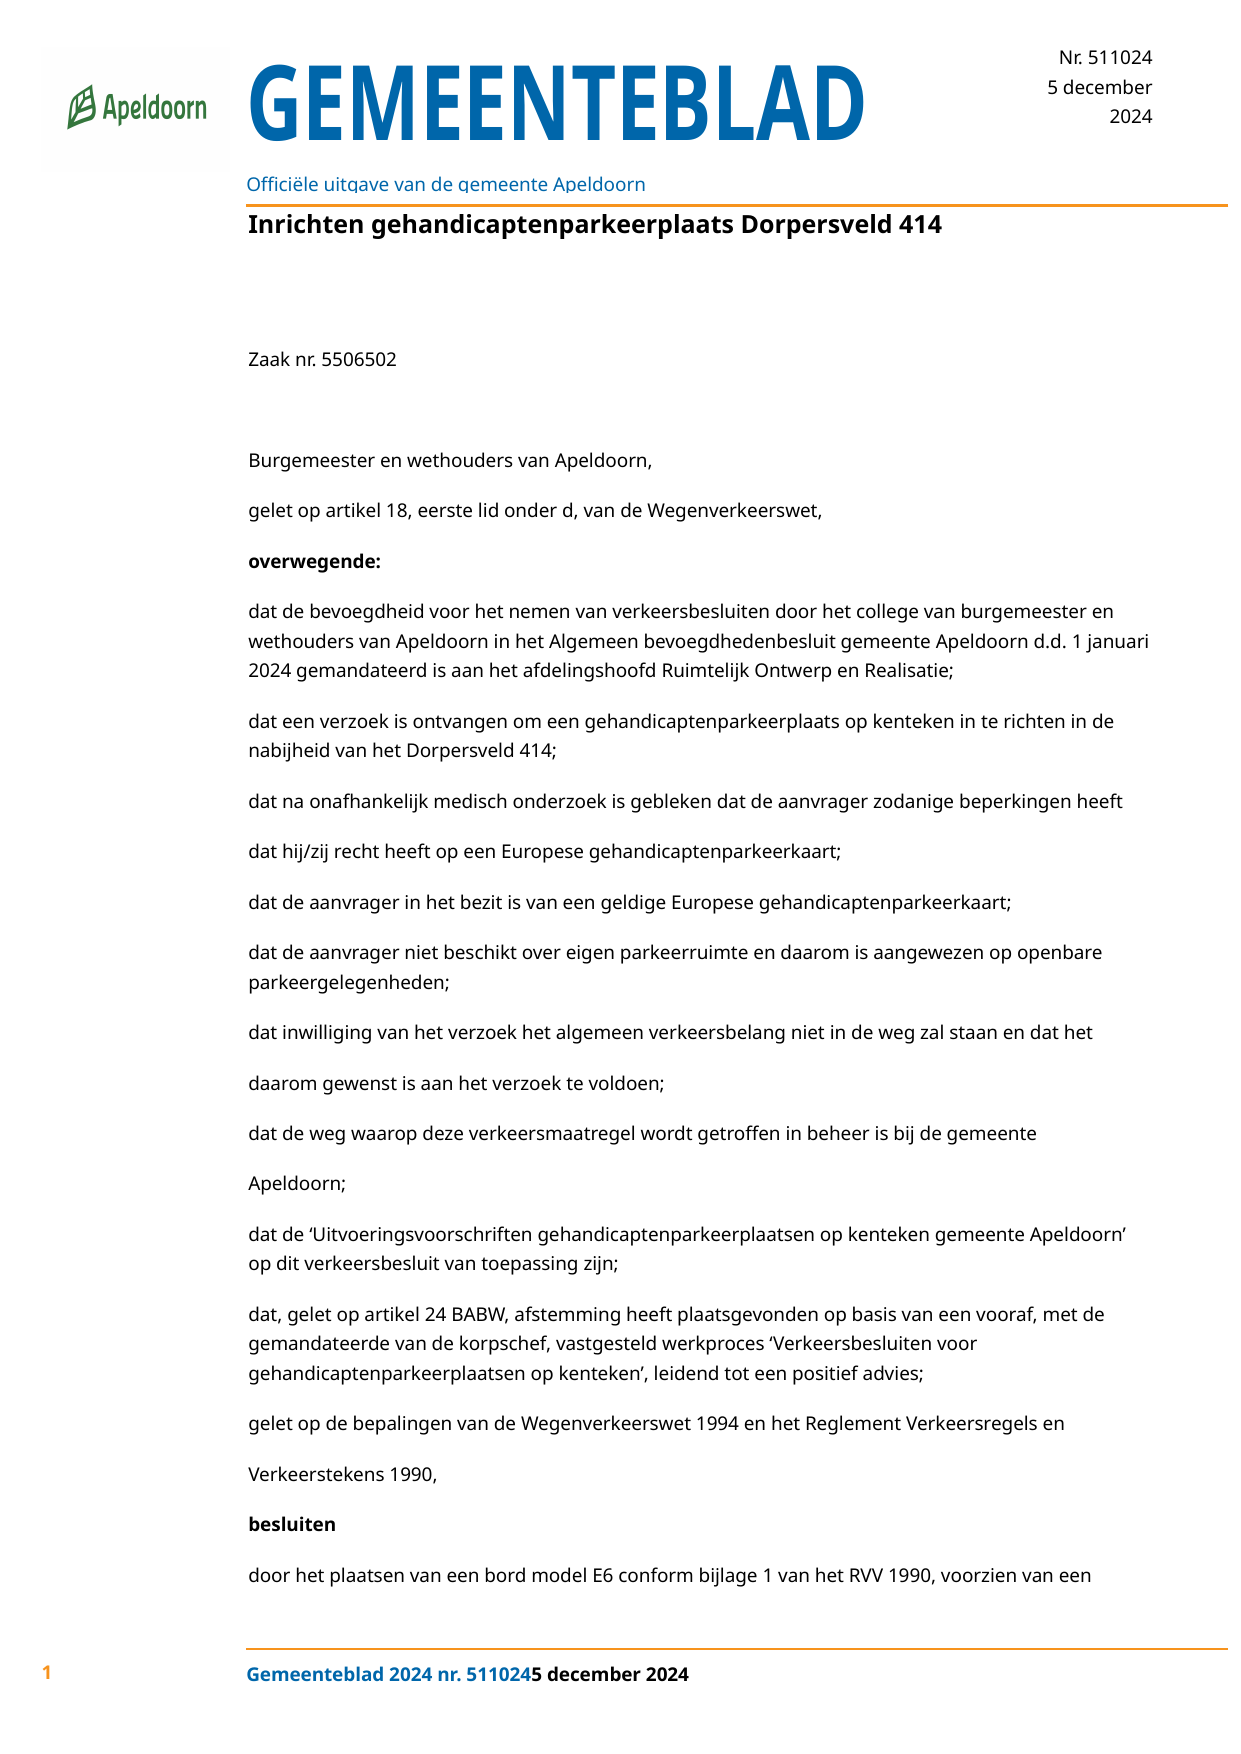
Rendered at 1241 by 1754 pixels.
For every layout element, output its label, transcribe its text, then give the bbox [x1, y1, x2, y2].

picture [41, 47, 231, 172]
text Burgemeester en wethouders van Apeldoorn, [248, 447, 1152, 473]
text dat de bevoegdheid voor het nemen van verkeersbesluiten door het college van burgemeester en wethouders van Apeldoorn in het Algemeen bevoegdhedenbesluit gemeente Apeldoorn d.d. 1 januari 2024 gemandateerd is aan het afdelingshoofd Ruimtelijk Ontwerp en Realisatie; [248, 598, 1152, 683]
text overwegende: [248, 548, 1152, 574]
text Verkeerstekens 1990, [248, 1461, 1152, 1487]
text dat na onafhankelijk medisch onderzoek is gebleken dat de aanvrager zodanige beperkingen heeft [248, 788, 1152, 814]
text dat de aanvrager niet beschikt over eigen parkeerruimte en daarom is aangewezen op openbare parkeergelegenheden; [248, 939, 1152, 995]
text door het plaatsen van een bord model E6 conform bijlage 1 van het RVV 1990, voorzien van een [248, 1562, 1152, 1588]
text dat, gelet op artikel 24 BABW, afstemming heeft plaatsgevonden op basis van een vooraf, met de gemandateerde van de korpschef, vastgesteld werkproces ‘Verkeersbesluiten voor gehandicaptenparkeerplaatsen op kenteken’, leidend tot een positief advies; [248, 1301, 1152, 1386]
text dat de ‘Uitvoeringsvoorschriften gehandicaptenparkeerplaatsen op kenteken gemeente Apeldoorn’ op dit verkeersbesluit van toepassing zijn; [248, 1221, 1152, 1276]
text Zaak nr. 5506502 [248, 346, 1152, 372]
text dat de aanvrager in het bezit is van een geldige Europese gehandicaptenparkeerkaart; [248, 889, 1152, 915]
text Apeldoorn; [248, 1171, 1152, 1196]
text gelet op de bepalingen van de Wegenverkeerswet 1994 en het Reglement Verkeersregels en [248, 1411, 1152, 1436]
text dat een verzoek is ontvangen om een gehandicaptenparkeerplaats op kenteken in te richten in de nabijheid van het Dorpersveld 414; [248, 708, 1152, 763]
text gelet op artikel 18, eerste lid onder d, van de Wegenverkeerswet, [248, 498, 1152, 523]
text besluiten [248, 1511, 1152, 1537]
text dat de weg waarop deze verkeersmaatregel wordt getroffen in beheer is bij de gemeente [248, 1120, 1152, 1146]
text Inrichten gehandicaptenparkeerplaats Dorpersveld 414 [248, 207, 1152, 241]
text daarom gewenst is aan het verzoek te voldoen; [248, 1070, 1152, 1096]
text dat inwilliging van het verzoek het algemeen verkeersbelang niet in de weg zal staan en dat het [248, 1019, 1152, 1045]
text dat hij/zij recht heeft op een Europese gehandicaptenparkeerkaart; [248, 838, 1152, 864]
